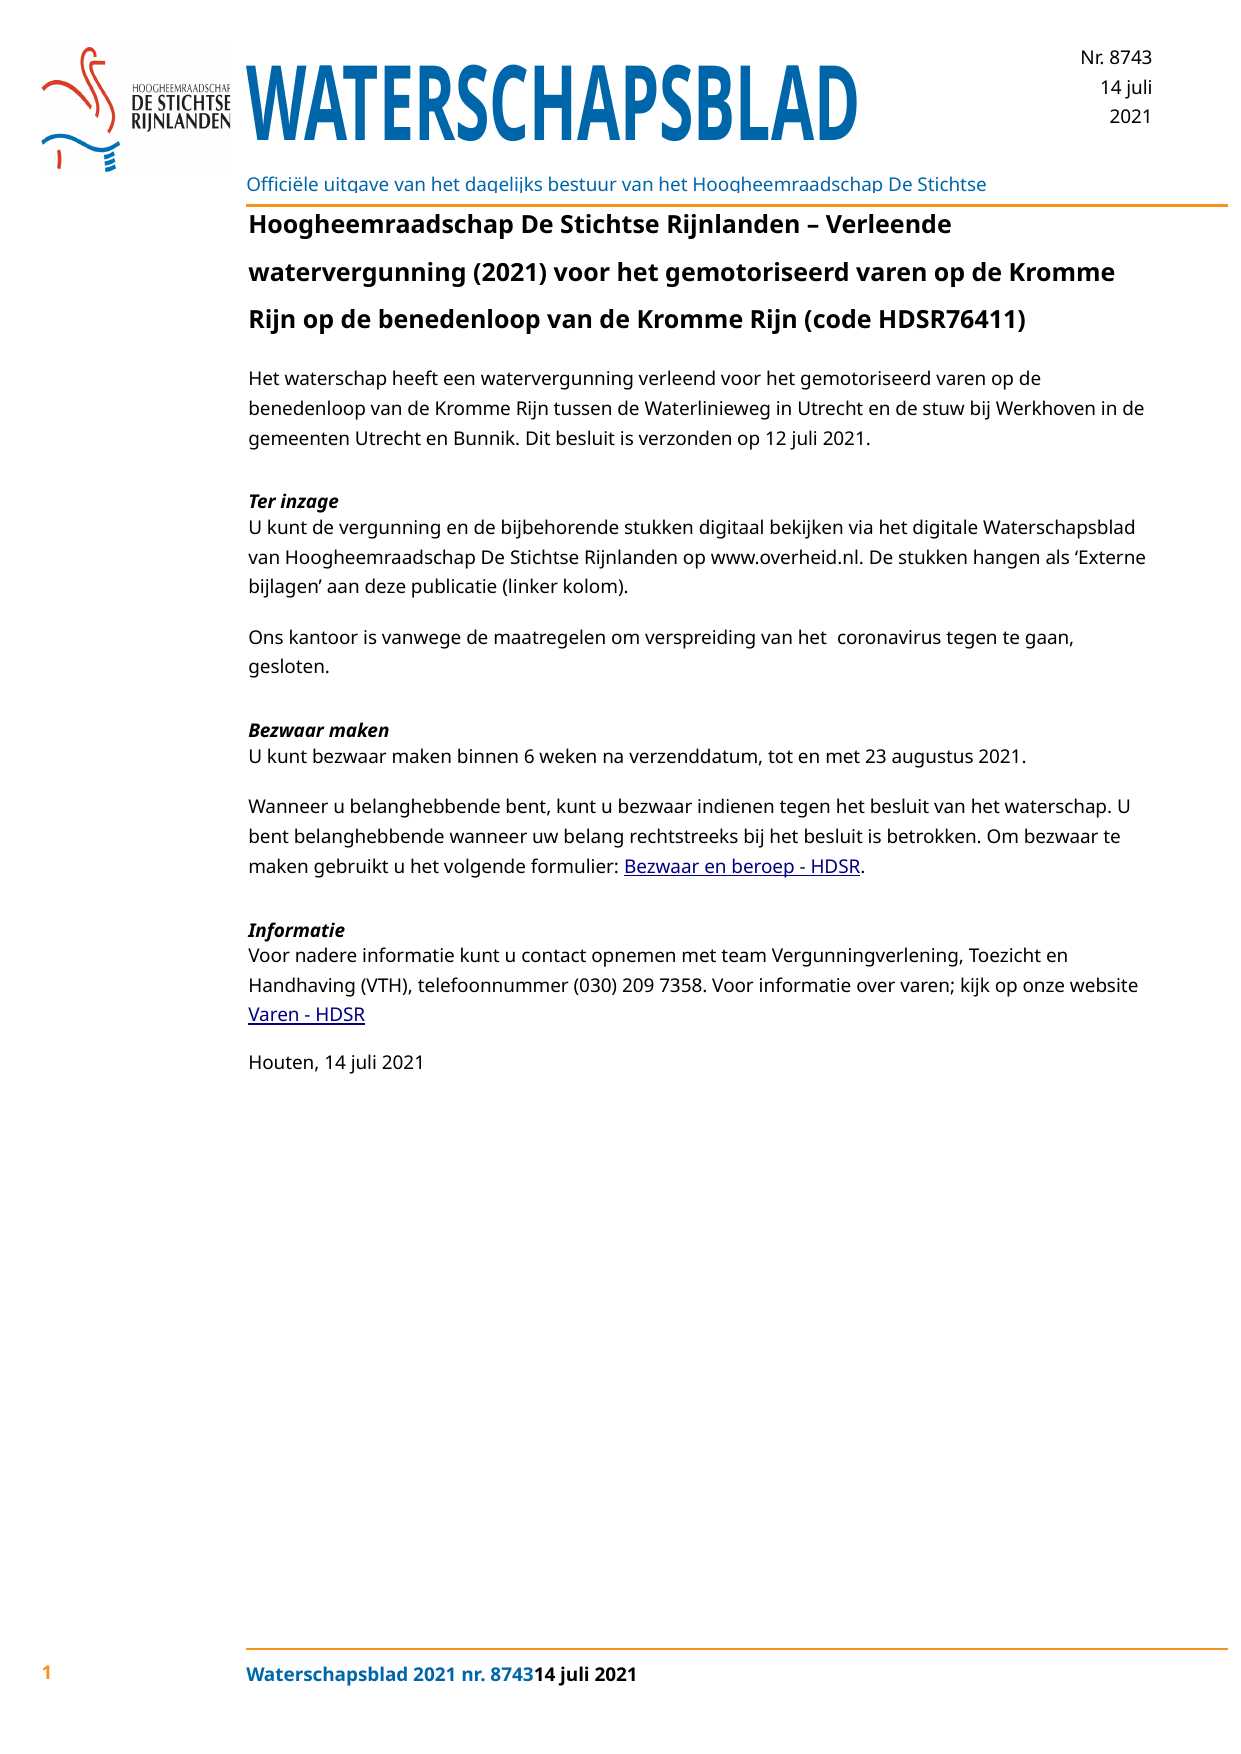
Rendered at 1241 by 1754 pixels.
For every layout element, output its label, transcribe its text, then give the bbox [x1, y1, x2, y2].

text Houten, 14 juli 2021 [248, 1049, 1152, 1075]
text Het waterschap heeft een watervergunning verleend voor het gemotoriseerd varen op de benedenloop van de Kromme Rijn tussen de Waterlinieweg in Utrecht en de stuw bij Werkhoven in de gemeenten Utrecht en Bunnik. Dit besluit is verzonden op 12 juli 2021. [248, 366, 1152, 450]
text Bezwaar maken [248, 717, 1152, 743]
text Voor nadere informatie kunt u contact opnemen met team Vergunningverlening, Toezicht en Handhaving (VTH), telefoonnummer (030) 209 7358. Voor informatie over varen; kijk op onze website Varen - HDSR [248, 942, 1152, 1027]
text Hoogheemraadschap De Stichtse Rijnlanden – Verleende watervergunning (2021) voor het gemotoriseerd varen op de Kromme Rijn op de benedenloop van de Kromme Rijn (code HDSR76411) [248, 207, 1152, 336]
text Ter inzage [248, 489, 1152, 514]
text U kunt de vergunning en de bijbehorende stukken digitaal bekijken via het digitale Waterschapsblad van Hoogheemraadschap De Stichtse Rijnlanden op www.overheid.nl. De stukken hangen als ‘Externe bijlagen’ aan deze publicatie (linker kolom). [248, 514, 1152, 599]
text Wanneer u belanghebbende bent, kunt u bezwaar indienen tegen het besluit van het waterschap. U bent belanghebbende wanneer uw belang rechtstreeks bij het besluit is betrokken. Om bezwaar te maken gebruikt u het volgende formulier: Bezwaar en beroep - HDSR. [248, 794, 1152, 878]
text Informatie [248, 917, 1152, 942]
text Ons kantoor is vanwege de maatregelen om verspreiding van het coronavirus tegen te gaan, gesloten. [248, 624, 1152, 679]
text U kunt bezwaar maken binnen 6 weken na verzenddatum, tot en met 23 augustus 2021. [248, 743, 1152, 769]
picture [41, 47, 231, 172]
